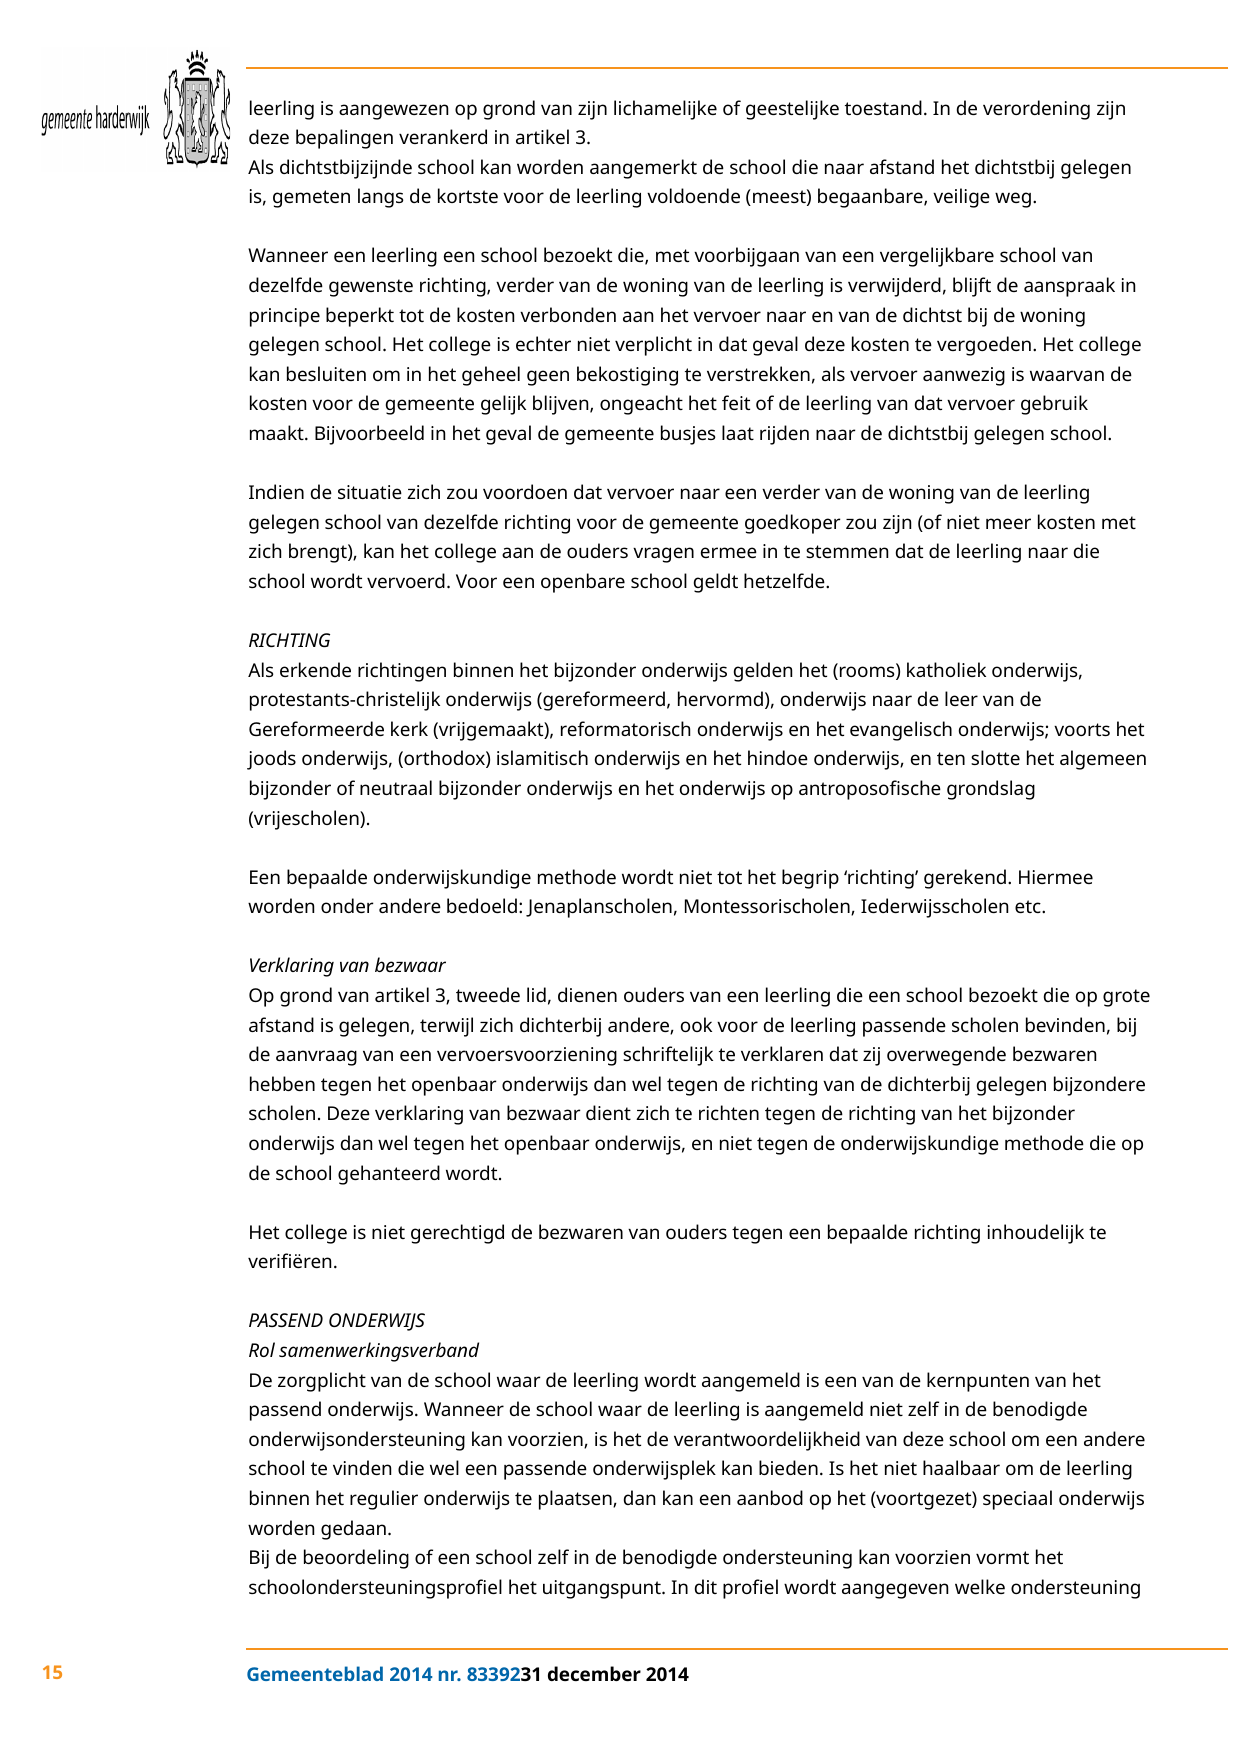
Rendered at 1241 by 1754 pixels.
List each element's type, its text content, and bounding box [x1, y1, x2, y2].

text leerling is aangewezen op grond van zijn lichamelijke of geestelijke toestand. In de verordening zijn deze bepalingen verankerd in artikel 3. [248, 95, 1152, 150]
text Rol samenwerkingsverband [248, 1337, 1152, 1363]
text Het college is niet gerechtigd de bezwaren van ouders tegen een bepaalde richting inhoudelijk te verifiëren. [248, 1219, 1152, 1274]
text Op grond van artikel 3, tweede lid, dienen ouders van een leerling die een school bezoekt die op grote afstand is gelegen, terwijl zich dichterbij andere, ook voor de leerling passende scholen bevinden, bij de aanvraag van een vervoersvoorziening schriftelijk te verklaren dat zij overwegende bezwaren hebben tegen het openbaar onderwijs dan wel tegen de richting van de dichterbij gelegen bijzondere scholen. Deze verklaring van bezwaar dient zich te richten tegen de richting van het bijzonder onderwijs dan wel tegen het openbaar onderwijs, en niet tegen de onderwijskundige methode die op de school gehanteerd wordt. [248, 982, 1152, 1186]
picture [41, 47, 231, 172]
text Verklaring van bezwaar [248, 953, 1152, 978]
text Een bepaalde onderwijskundige methode wordt niet tot het begrip ‘richting’ gerekend. Hiermee worden onder andere bedoeld: Jenaplanscholen, Montessorischolen, Iederwijsscholen etc. [248, 864, 1152, 919]
text Als erkende richtingen binnen het bijzonder onderwijs gelden het (rooms) katholiek onderwijs, protestants-christelijk onderwijs (gereformeerd, hervormd), onderwijs naar de leer van de Gereformeerde kerk (vrijgemaakt), reformatorisch onderwijs en het evangelisch onderwijs; voorts het joods onderwijs, (orthodox) islamitisch onderwijs en het hindoe onderwijs, en ten slotte het algemeen bijzonder of neutraal bijzonder onderwijs en het onderwijs op antroposofische grondslag (vrijescholen). [248, 657, 1152, 831]
text Indien de situatie zich zou voordoen dat vervoer naar een verder van de woning van de leerling gelegen school van dezelfde richting voor de gemeente goedkoper zou zijn (of niet meer kosten met zich brengt), kan het college aan de ouders vragen ermee in te stemmen dat de leerling naar die school wordt vervoerd. Voor een openbare school geldt hetzelfde. [248, 479, 1152, 594]
text Bij de beoordeling of een school zelf in de benodigde ondersteuning kan voorzien vormt het schoolondersteuningsprofiel het uitgangspunt. In dit profiel wordt aangegeven welke ondersteuning [248, 1544, 1152, 1600]
text Als dichtstbijzijnde school kan worden aangemerkt de school die naar afstand het dichtstbij gelegen is, gemeten langs de kortste voor de leerling voldoende (meest) begaanbare, veilige weg. [248, 154, 1152, 209]
text PASSEND ONDERWIJS [248, 1308, 1152, 1333]
text RICHTING [248, 627, 1152, 653]
text De zorgplicht van de school waar de leerling wordt aangemeld is een van de kernpunten van het passend onderwijs. Wanneer de school waar de leerling is aangemeld niet zelf in de benodigde onderwijsondersteuning kan voorzien, is het de verantwoordelijkheid van deze school om een andere school te vinden die wel een passende onderwijsplek kan bieden. Is het niet haalbaar om de leerling binnen het regulier onderwijs te plaatsen, dan kan een aanbod op het (voortgezet) speciaal onderwijs worden gedaan. [248, 1367, 1152, 1541]
text Wanneer een leerling een school bezoekt die, met voorbijgaan van een vergelijkbare school van dezelfde gewenste richting, verder van de woning van de leerling is verwijderd, blijft de aanspraak in principe beperkt tot de kosten verbonden aan het vervoer naar en van de dichtst bij de woning gelegen school. Het college is echter niet verplicht in dat geval deze kosten te vergoeden. Het college kan besluiten om in het geheel geen bekostiging te verstrekken, als vervoer aanwezig is waarvan de kosten voor de gemeente gelijk blijven, ongeacht het feit of de leerling van dat vervoer gebruik maakt. Bijvoorbeeld in het geval de gemeente busjes laat rijden naar de dichtstbij gelegen school. [248, 243, 1152, 446]
